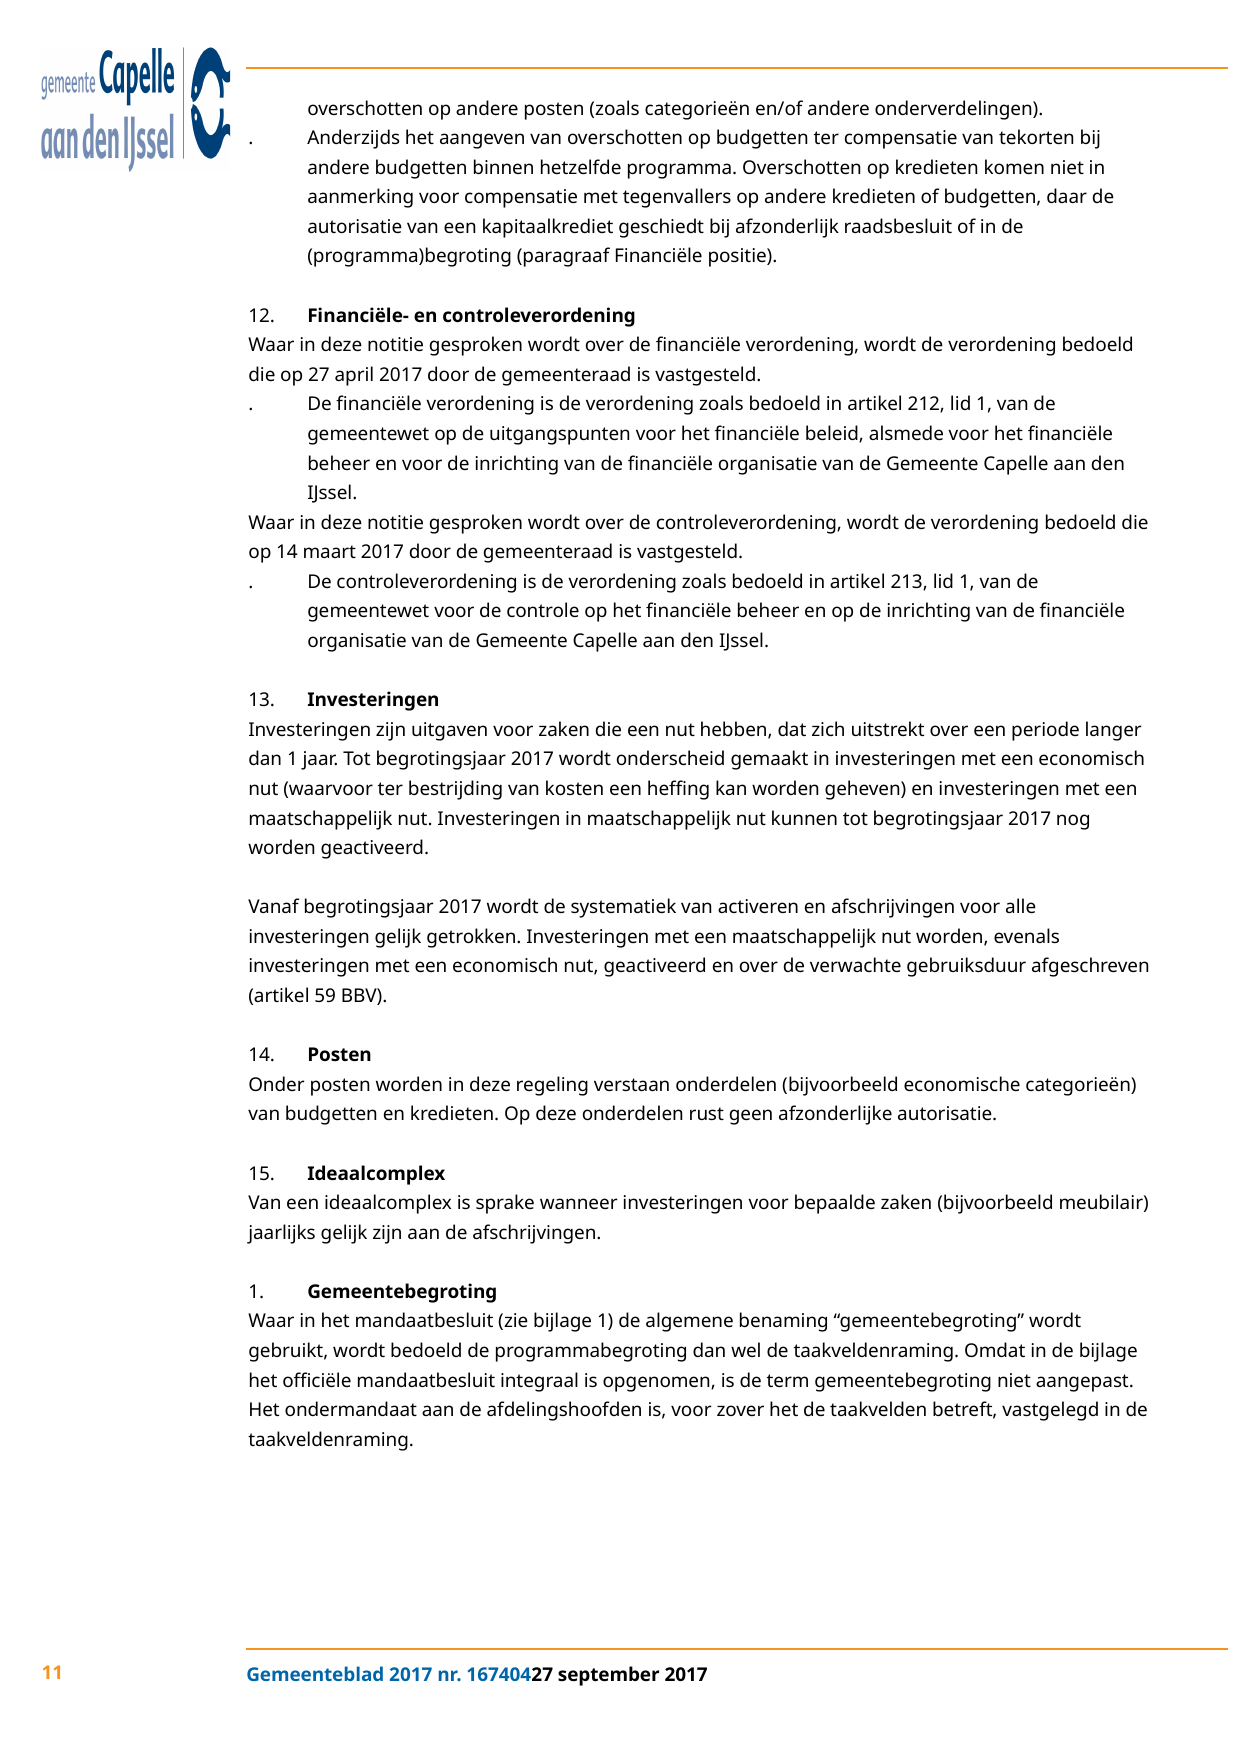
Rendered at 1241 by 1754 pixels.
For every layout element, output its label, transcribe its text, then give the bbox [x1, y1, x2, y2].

list Anderzijds het aangeven van overschotten op budgetten ter compensatie van tekorten bij andere budgetten binnen hetzelfde programma. Overschotten op kredieten komen niet in aanmerking voor compensatie met tegenvallers op andere kredieten of budgetten, daar de autorisatie van een kapitaalkrediet geschiedt bij afzonderlijk raadsbesluit of in de (programma)begroting (paragraaf Financiële positie). [248, 124, 1152, 268]
text Vanaf begrotingsjaar 2017 wordt de systematiek van activeren en afschrijvingen voor alle investeringen gelijk getrokken. Investeringen met een maatschappelijk nut worden, evenals investeringen met een economisch nut, geactiveerd en over de verwachte gebruiksduur afgeschreven (artikel 59 BBV). [248, 893, 1152, 1008]
text Onder posten worden in deze regeling verstaan onderdelen (bijvoorbeeld economische categorieën) van budgetten en kredieten. Op deze onderdelen rust geen afzonderlijke autorisatie. [248, 1071, 1152, 1126]
list De financiële verordening is de verordening zoals bedoeld in artikel 212, lid 1, van de gemeentewet op de uitgangspunten voor het financiële beleid, alsmede voor het financiële beheer en voor de inrichting van de financiële organisatie van de Gemeente Capelle aan den IJssel. [248, 391, 1152, 505]
list overschotten op andere posten (zoals categorieën en/of andere onderverdelingen). [248, 95, 1152, 121]
text Het ondermandaat aan de afdelingshoofden is, voor zover het de taakvelden betreft, vastgelegd in de taakveldenraming. [248, 1396, 1152, 1452]
text Van een ideaalcomplex is sprake wanneer investeringen voor bepaalde zaken (bijvoorbeeld meubilair) jaarlijks gelijk zijn aan de afschrijvingen. [248, 1189, 1152, 1245]
list Posten [248, 1041, 1152, 1067]
list Investeringen [248, 686, 1152, 712]
list Gemeentebegroting [248, 1278, 1152, 1304]
list Ideaalcomplex [248, 1160, 1152, 1186]
text Waar in deze notitie gesproken wordt over de controleverordening, wordt de verordening bedoeld die op 14 maart 2017 door de gemeenteraad is vastgesteld. [248, 509, 1152, 564]
list Financiële- en controleverordening [248, 302, 1152, 328]
text Waar in deze notitie gesproken wordt over de financiële verordening, wordt de verordening bedoeld die op 27 april 2017 door de gemeenteraad is vastgesteld. [248, 331, 1152, 387]
text Waar in het mandaatbesluit (zie bijlage 1) de algemene benaming “gemeentebegroting” wordt gebruikt, wordt bedoeld de programmabegroting dan wel de taakveldenraming. Omdat in de bijlage het officiële mandaatbesluit integraal is opgenomen, is de term gemeentebegroting niet aangepast. [248, 1308, 1152, 1393]
list De controleverordening is de verordening zoals bedoeld in artikel 213, lid 1, van de gemeentewet voor de controle op het financiële beheer en op de inrichting van de financiële organisatie van de Gemeente Capelle aan den IJssel. [248, 568, 1152, 653]
text Investeringen zijn uitgaven voor zaken die een nut hebben, dat zich uitstrekt over een periode langer dan 1 jaar. Tot begrotingsjaar 2017 wordt onderscheid gemaakt in investeringen met een economisch nut (waarvoor ter bestrijding van kosten een heffing kan worden geheven) en investeringen met een maatschappelijk nut. Investeringen in maatschappelijk nut kunnen tot begrotingsjaar 2017 nog worden geactiveerd. [248, 716, 1152, 860]
picture [41, 47, 231, 172]
